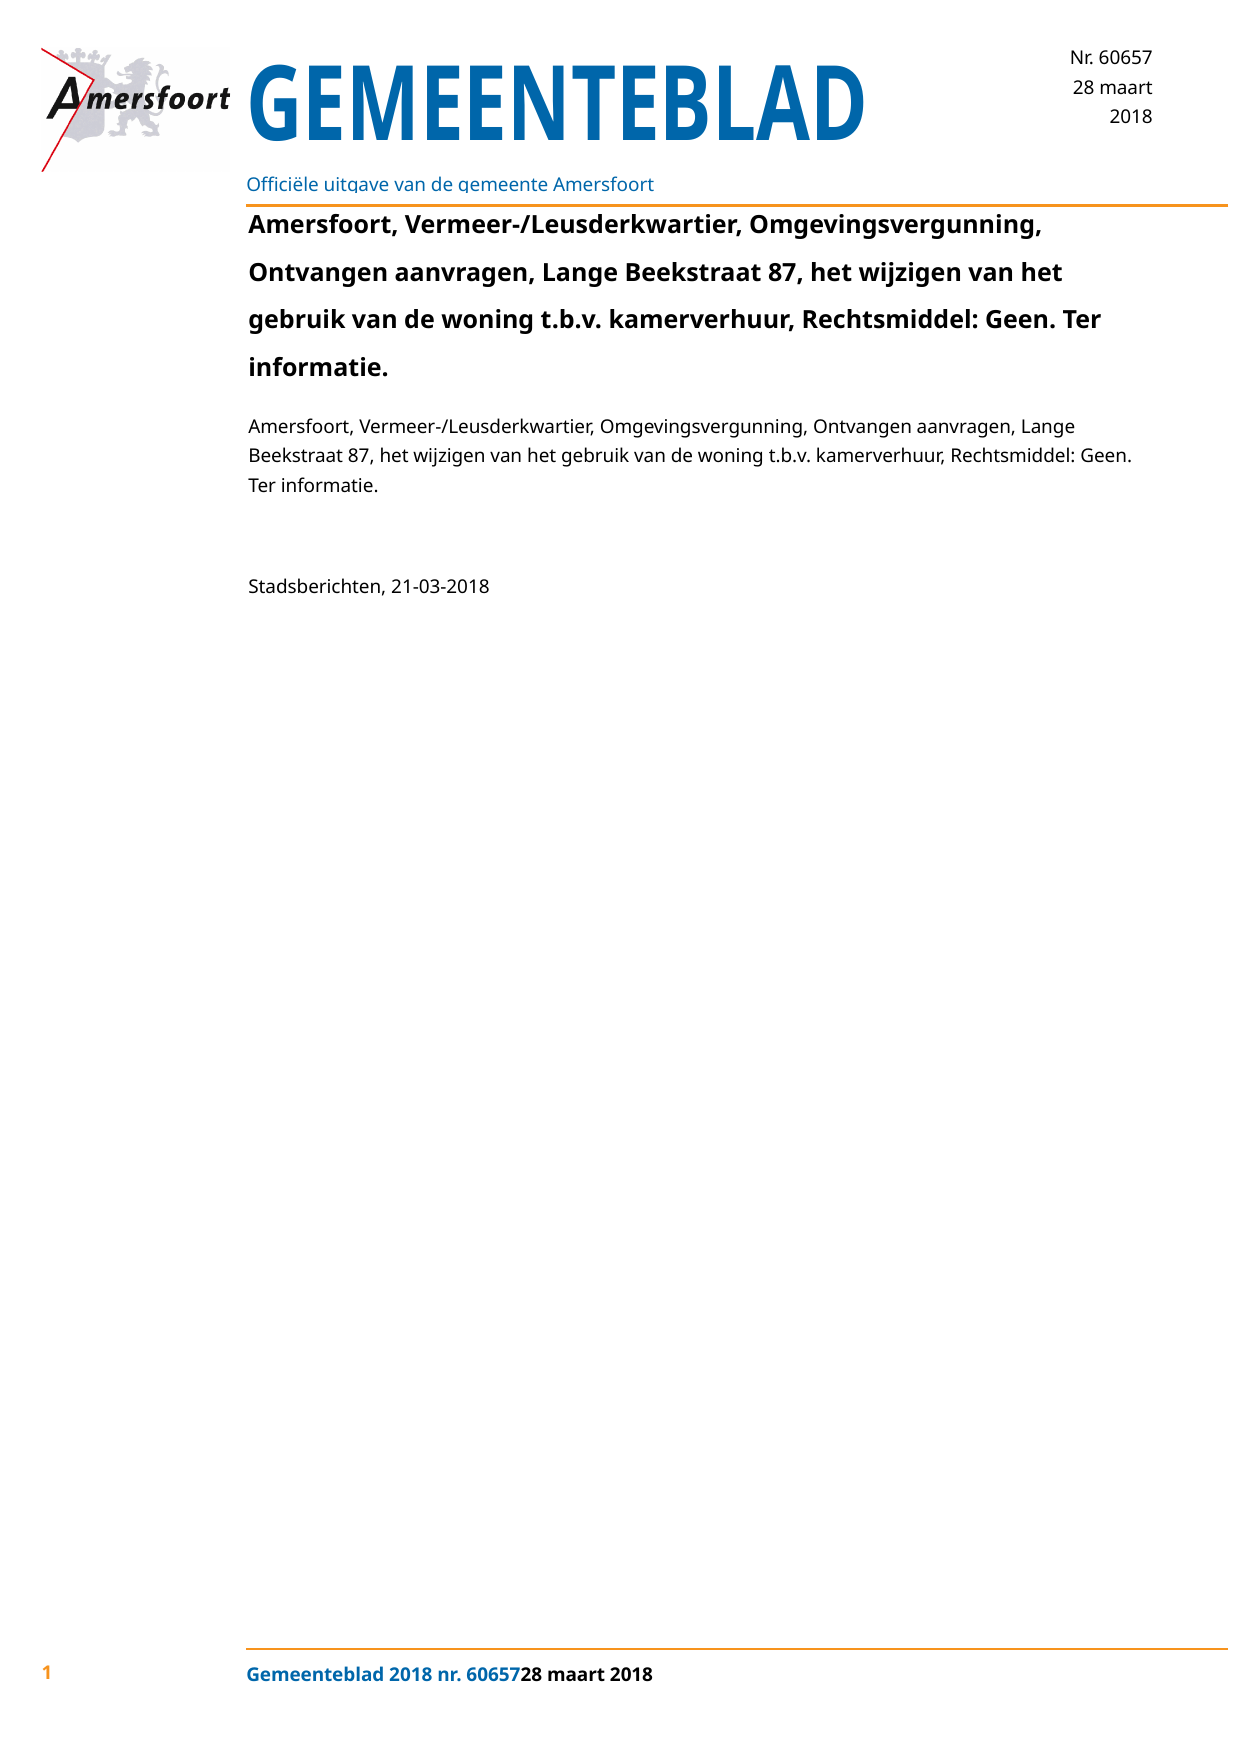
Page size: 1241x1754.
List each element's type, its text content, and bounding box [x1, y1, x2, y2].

text Amersfoort, Vermeer-/Leusderkwartier, Omgevingsvergunning, Ontvangen aanvragen, Lange Beekstraat 87, het wijzigen van het gebruik van de woning t.b.v. kamerverhuur, Rechtsmiddel: Geen. Ter informatie. [248, 207, 1152, 384]
picture [41, 47, 231, 172]
text Stadsberichten, 21-03-2018 [248, 573, 1152, 599]
text Amersfoort, Vermeer-/Leusderkwartier, Omgevingsvergunning, Ontvangen aanvragen, Lange Beekstraat 87, het wijzigen van het gebruik van de woning t.b.v. kamerverhuur, Rechtsmiddel: Geen. Ter informatie. [248, 413, 1152, 498]
